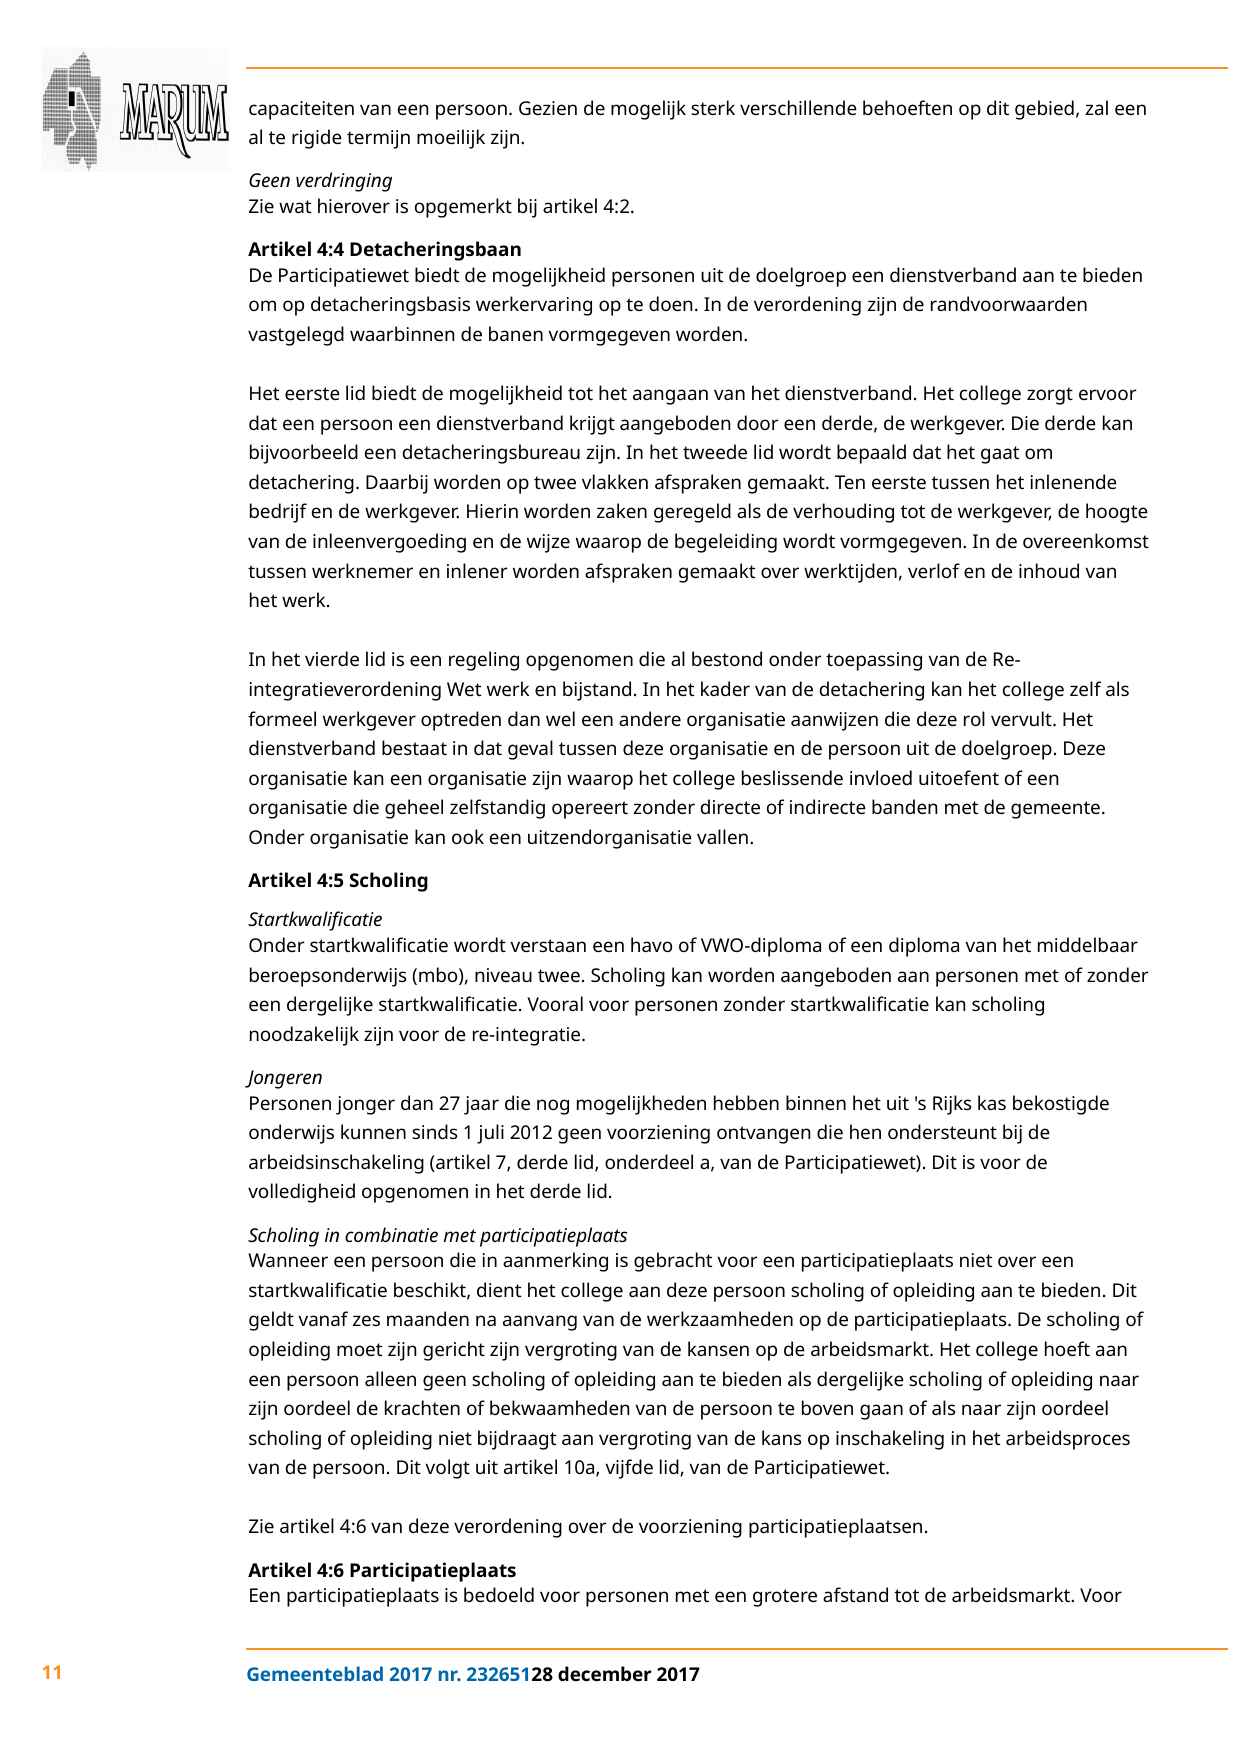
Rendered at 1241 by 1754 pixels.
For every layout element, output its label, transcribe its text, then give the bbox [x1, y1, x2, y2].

text Artikel 4:5 Scholing [248, 867, 1152, 893]
text Scholing in combinatie met participatieplaats [248, 1222, 1152, 1247]
text Artikel 4:4 Detacheringsbaan [248, 236, 1152, 262]
text Zie artikel 4:6 van deze verordening over de voorziening participatieplaatsen. [248, 1514, 1152, 1539]
text Personen jonger dan 27 jaar die nog mogelijkheden hebben binnen het uit 's Rijks kas bekostigde onderwijs kunnen sinds 1 juli 2012 geen voorziening ontvangen die hen ondersteunt bij de arbeidsinschakeling (artikel 7, derde lid, onderdeel a, van de Participatiewet). Dit is voor de volledigheid opgenomen in het derde lid. [248, 1090, 1152, 1204]
text Zie wat hierover is opgemerkt bij artikel 4:2. [248, 193, 1152, 219]
text Een participatieplaats is bedoeld voor personen met een grotere afstand tot de arbeidsmarkt. Voor [248, 1583, 1152, 1608]
text capaciteiten van een persoon. Gezien de mogelijk sterk verschillende behoeften op dit gebied, zal een al te rigide termijn moeilijk zijn. [248, 95, 1152, 150]
text In het vierde lid is een regeling opgenomen die al bestond onder toepassing van de Re-integratieverordening Wet werk en bijstand. In het kader van de detachering kan het college zelf als formeel werkgever optreden dan wel een andere organisatie aanwijzen die deze rol vervult. Het dienstverband bestaat in dat geval tussen deze organisatie en de persoon uit de doelgroep. Deze organisatie kan een organisatie zijn waarop het college beslissende invloed uitoefent of een organisatie die geheel zelfstandig opereert zonder directe of indirecte banden met de gemeente. Onder organisatie kan ook een uitzendorganisatie vallen. [248, 647, 1152, 850]
text Jongeren [248, 1064, 1152, 1090]
picture [41, 47, 231, 172]
text Artikel 4:6 Participatieplaats [248, 1557, 1152, 1583]
text Geen verdringing [248, 167, 1152, 193]
text Wanneer een persoon die in aanmerking is gebracht voor een participatieplaats niet over een startkwalificatie beschikt, dient het college aan deze persoon scholing of opleiding aan te bieden. Dit geldt vanaf zes maanden na aanvang van de werkzaamheden op de participatieplaats. De scholing of opleiding moet zijn gericht zijn vergroting van de kansen op de arbeidsmarkt. Het college hoeft aan een persoon alleen geen scholing of opleiding aan te bieden als dergelijke scholing of opleiding naar zijn oordeel de krachten of bekwaamheden van de persoon te boven gaan of als naar zijn oordeel scholing of opleiding niet bijdraagt aan vergroting van de kans op inschakeling in het arbeidsproces van de persoon. Dit volgt uit artikel 10a, vijfde lid, van de Participatiewet. [248, 1247, 1152, 1480]
text Onder startkwalificatie wordt verstaan een havo of VWO-diploma of een diploma van het middelbaar beroepsonderwijs (mbo), niveau twee. Scholing kan worden aangeboden aan personen met of zonder een dergelijke startkwalificatie. Vooral voor personen zonder startkwalificatie kan scholing noodzakelijk zijn voor de re-integratie. [248, 932, 1152, 1047]
text De Participatiewet biedt de mogelijkheid personen uit de doelgroep een dienstverband aan te bieden om op detacheringsbasis werkervaring op te doen. In de verordening zijn de randvoorwaarden vastgelegd waarbinnen de banen vormgegeven worden. [248, 262, 1152, 347]
text Startkwalificatie [248, 907, 1152, 932]
text Het eerste lid biedt de mogelijkheid tot het aangaan van het dienstverband. Het college zorgt ervoor dat een persoon een dienstverband krijgt aangeboden door een derde, de werkgever. Die derde kan bijvoorbeeld een detacheringsbureau zijn. In het tweede lid wordt bepaald dat het gaat om detachering. Daarbij worden op twee vlakken afspraken gemaakt. Ten eerste tussen het inlenende bedrijf en de werkgever. Hierin worden zaken geregeld als de verhouding tot de werkgever, de hoogte van de inleenvergoeding en de wijze waarop de begeleiding wordt vormgegeven. In de overeenkomst tussen werknemer en inlener worden afspraken gemaakt over werktijden, verlof en de inhoud van het werk. [248, 380, 1152, 613]
